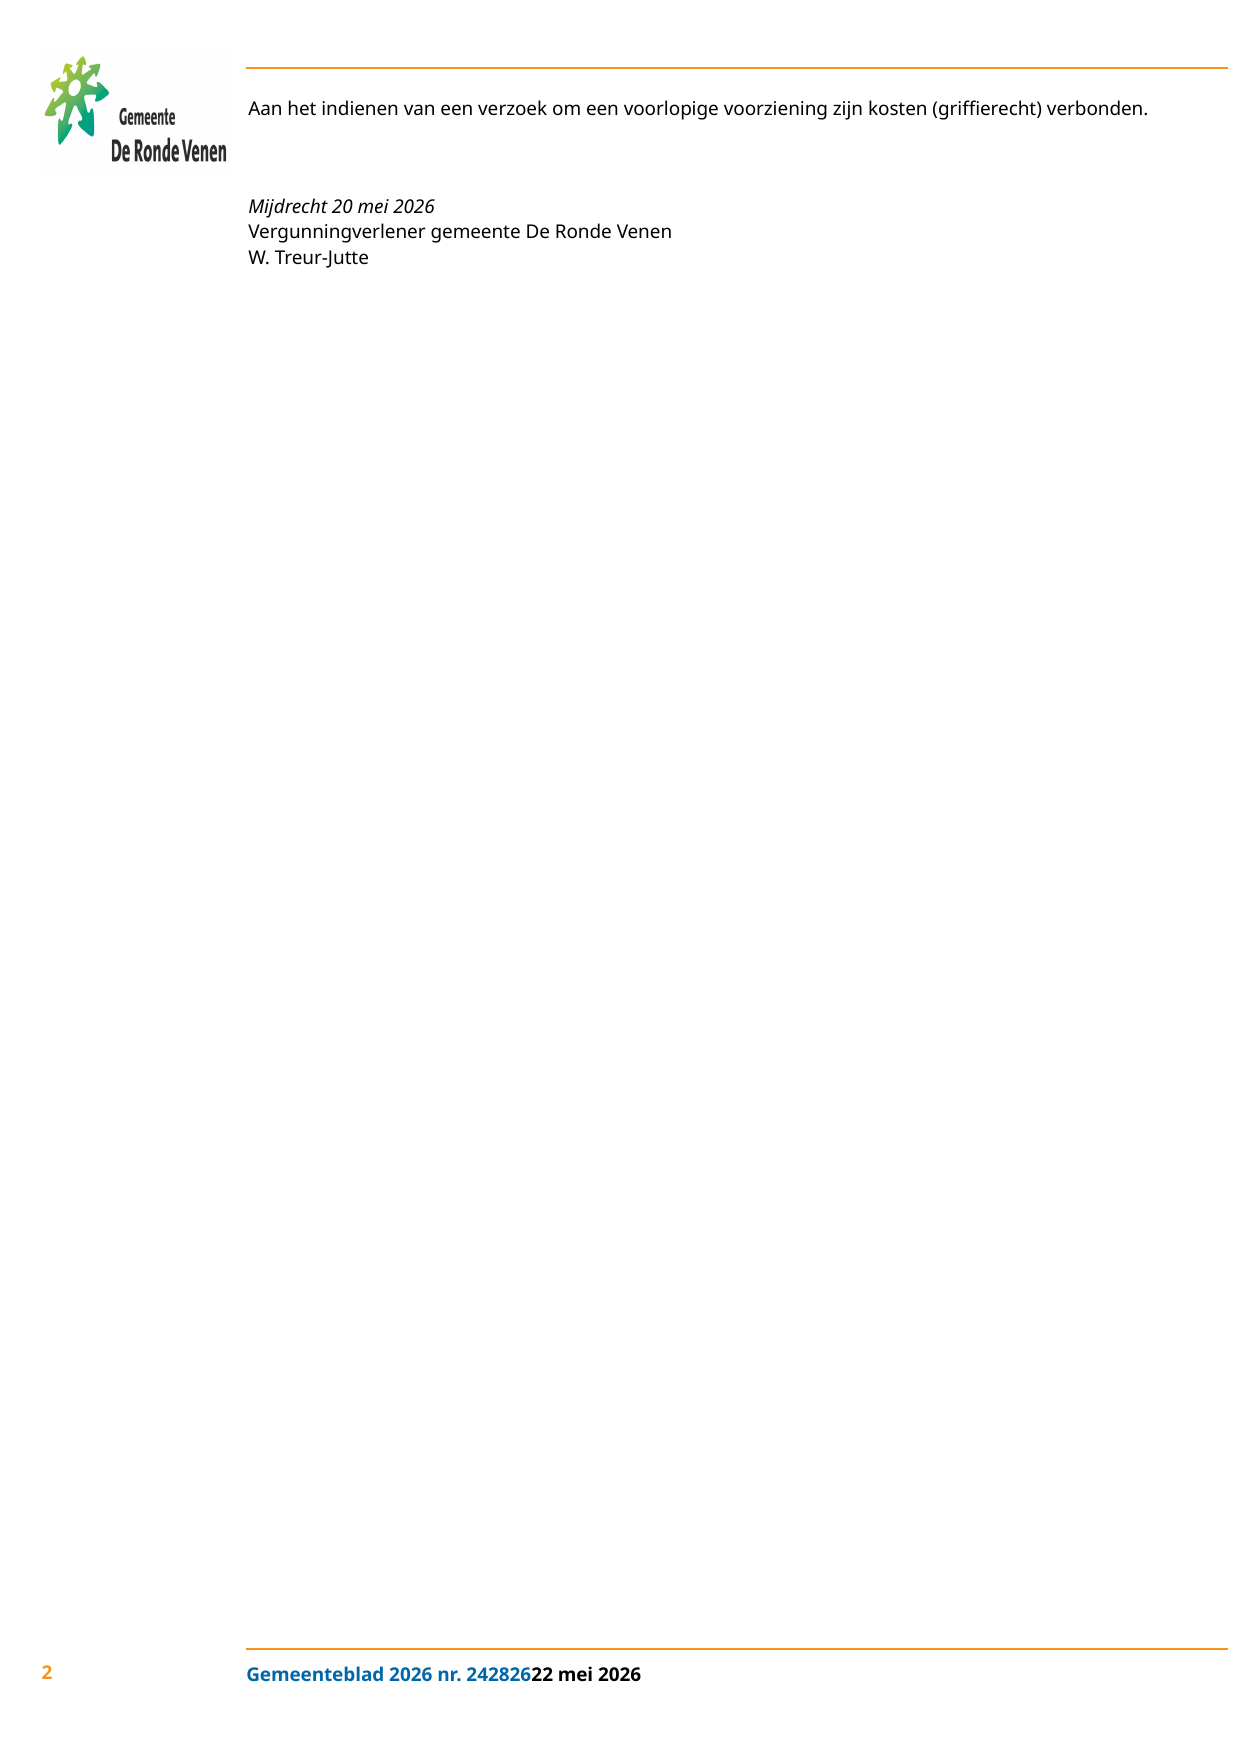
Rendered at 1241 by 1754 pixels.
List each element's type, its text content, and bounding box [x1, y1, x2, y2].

text Mijdrecht 20 mei 2026 [248, 193, 1152, 219]
text W. Treur-Jutte [248, 244, 1152, 270]
text Vergunningverlener gemeente De Ronde Venen [248, 219, 1152, 244]
text Aan het indienen van een verzoek om een voorlopige voorziening zijn kosten (griffierecht) verbonden. [248, 95, 1152, 121]
picture [41, 47, 231, 172]
